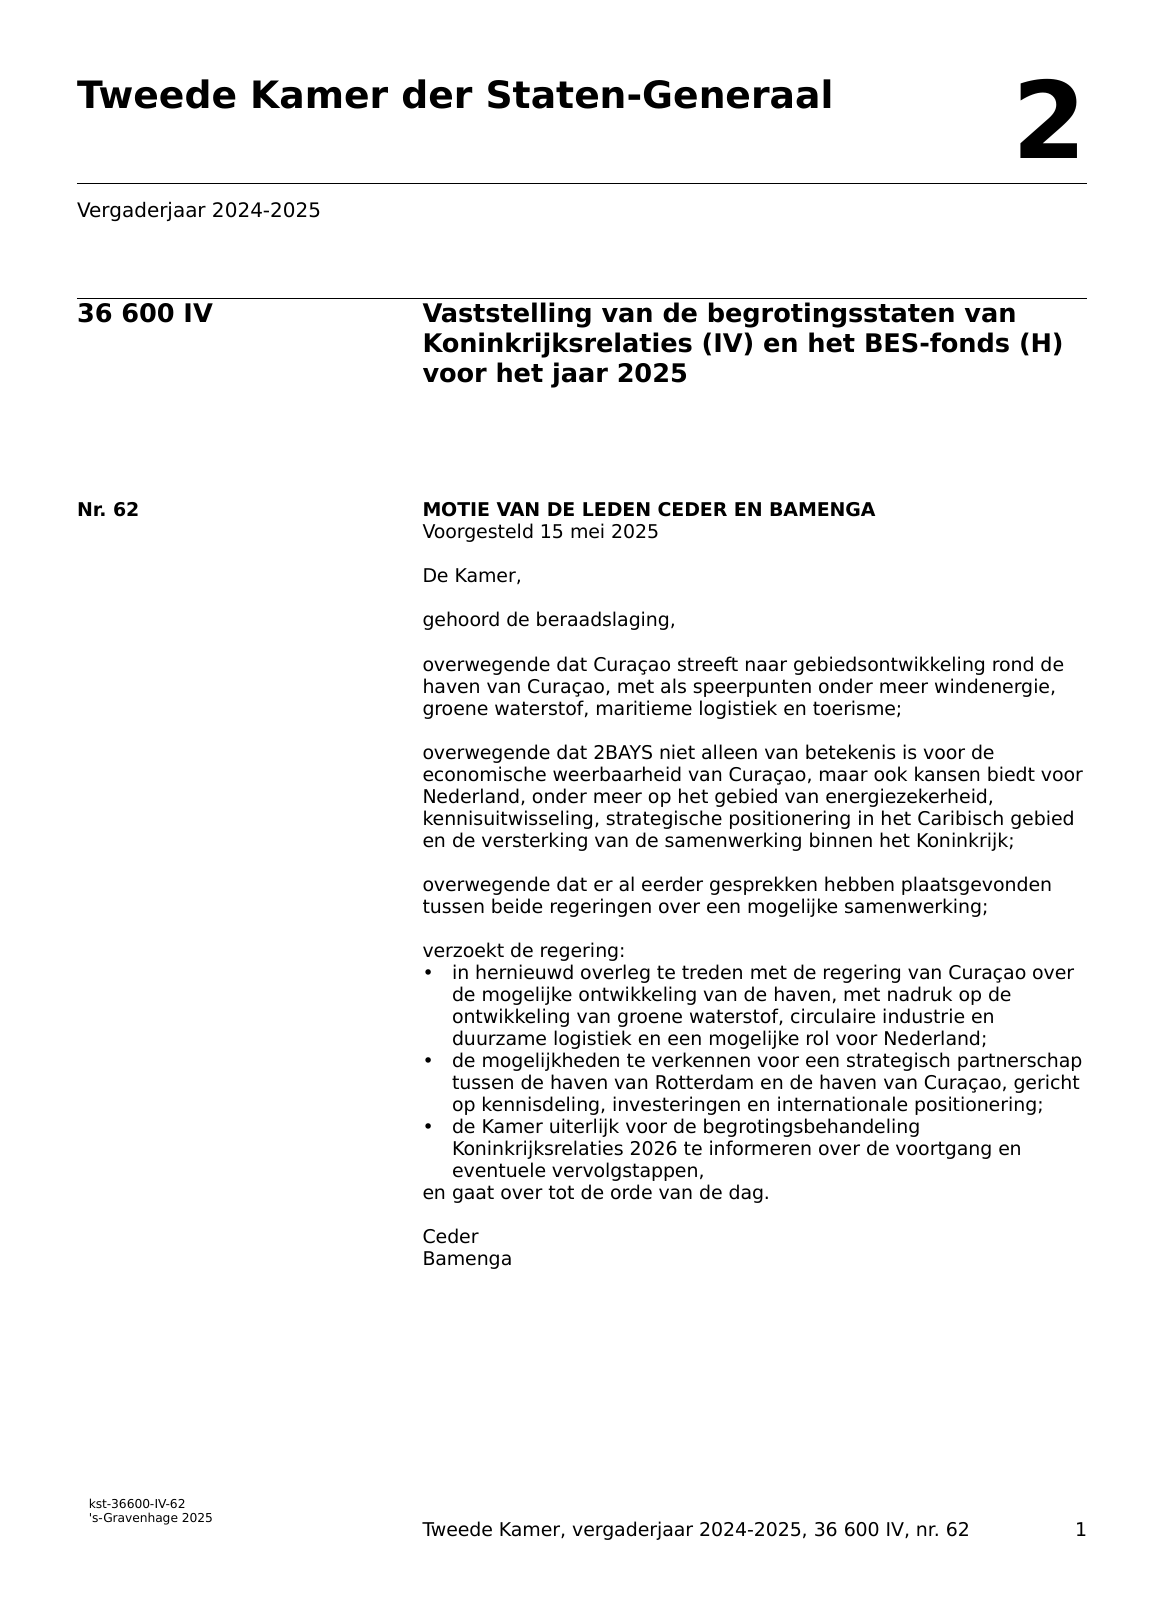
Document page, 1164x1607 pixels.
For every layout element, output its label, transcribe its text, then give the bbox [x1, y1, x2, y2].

subtitle 36 600 IV Vaststelling van de begrotingsstaten van Koninkrijksrelaties (IV) en het BES-fonds (H) voor het jaar 2025 [77, 299, 1087, 388]
text Voorgesteld 15 mei 2025 [422, 521, 1087, 543]
text overwegende dat Curaçao streeft naar gebiedsontwikkeling rond de haven van Curaçao, met als speerpunten onder meer windenergie, groene waterstof, maritieme logistiek en toerisme; [422, 653, 1087, 719]
table_cell Vergaderjaar 2024-2025 [77, 184, 1087, 298]
text Bamenga [422, 1248, 1087, 1270]
text • in hernieuwd overleg te treden met de regering van Curaçao over de mogelijke ontwikkeling van de haven, met nadruk op de ontwikkeling van groene waterstof, circulaire industrie en duurzame logistiek en een mogelijke rol voor Nederland; [422, 962, 1087, 1050]
text • de mogelijkheden te verkennen voor een strategisch partnerschap tussen de haven van Rotterdam en de haven van Curaçao, gericht op kennisdeling, investeringen en internationale positionering; [422, 1050, 1087, 1116]
text kst-36600-IV-62 [88, 1497, 323, 1511]
text 's-Gravenhage 2025 [88, 1511, 323, 1525]
text Ceder [422, 1226, 1087, 1248]
text De Kamer, [422, 565, 1087, 587]
text overwegende dat 2BAYS niet alleen van betekenis is voor de economische weerbaarheid van Curaçao, maar ook kansen biedt voor Nederland, onder meer op het gebied van energiezekerheid, kennisuitwisseling, strategische positionering in het Caribisch gebied en de versterking van de samenwerking binnen het Koninkrijk; [422, 742, 1087, 852]
subtitle Nr. 62 MOTIE VAN DE LEDEN CEDER EN BAMENGA [77, 499, 1087, 521]
text en gaat over tot de orde van de dag. [422, 1182, 1087, 1204]
text verzoekt de regering: [422, 940, 1087, 962]
table_header 2 [886, 59, 1087, 183]
text overwegende dat er al eerder gesprekken hebben plaatsgevonden tussen beide regeringen over een mogelijke samenwerking; [422, 874, 1087, 918]
text • de Kamer uiterlijk voor de begrotingsbehandeling Koninkrijksrelaties 2026 te informeren over de voortgang en eventuele vervolgstappen, [422, 1116, 1087, 1182]
text gehoord de beraadslaging, [422, 609, 1087, 631]
table_header Tweede Kamer der Staten-Generaal [77, 59, 886, 183]
